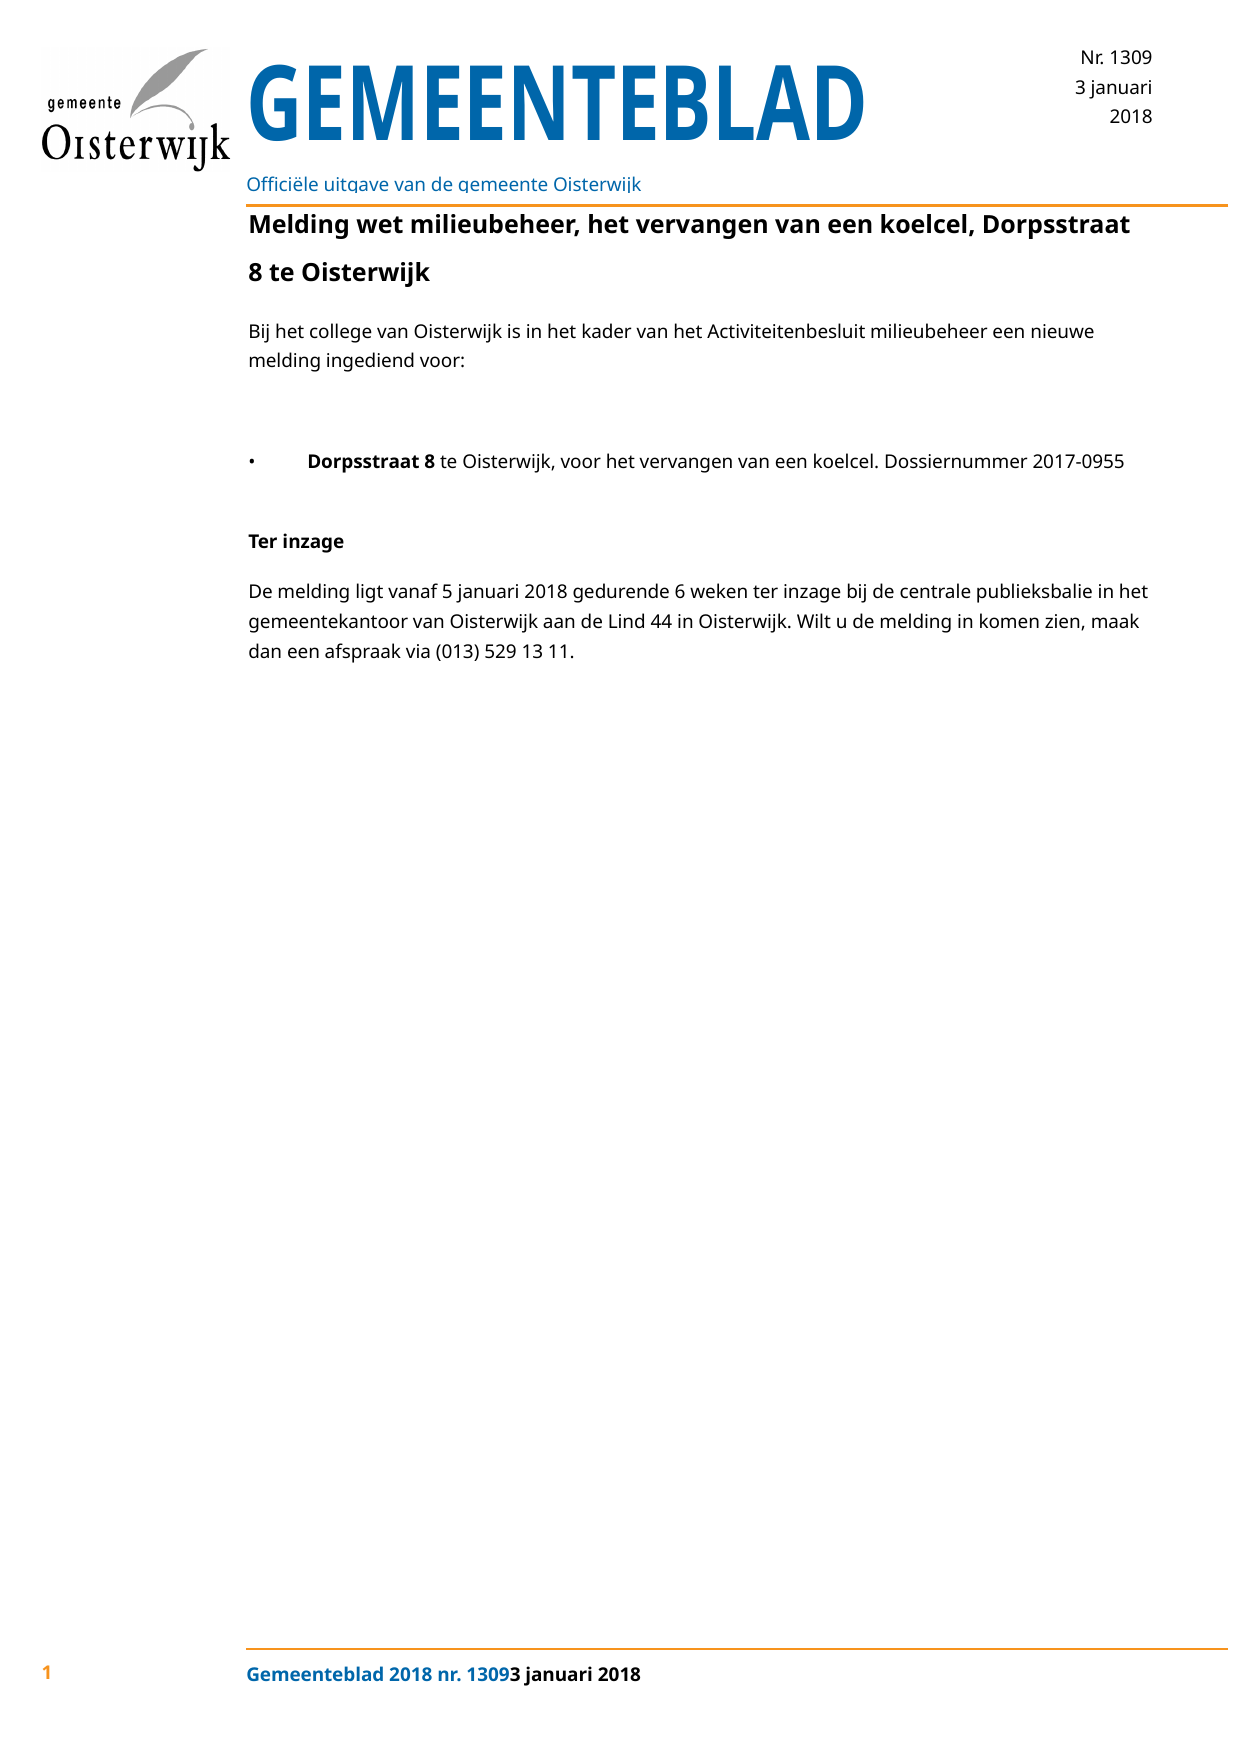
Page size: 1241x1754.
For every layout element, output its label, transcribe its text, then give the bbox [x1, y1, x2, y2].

text Melding wet milieubeheer, het vervangen van een koelcel, Dorpsstraat 8 te Oisterwijk [248, 207, 1152, 288]
text De melding ligt vanaf 5 januari 2018 gedurende 6 weken ter inzage bij de centrale publieksbalie in het gemeentekantoor van Oisterwijk aan de Lind 44 in Oisterwijk. Wilt u de melding in komen zien, maak dan een afspraak via (013) 529 13 11. [248, 579, 1152, 664]
text Bij het college van Oisterwijk is in het kader van het Activiteitenbesluit milieubeheer een nieuwe melding ingediend voor: [248, 318, 1152, 373]
picture [41, 47, 231, 172]
text Ter inzage [248, 528, 1152, 554]
list Dorpsstraat 8 te Oisterwijk, voor het vervangen van een koelcel. Dossiernummer 2017-0955 [248, 448, 1152, 474]
